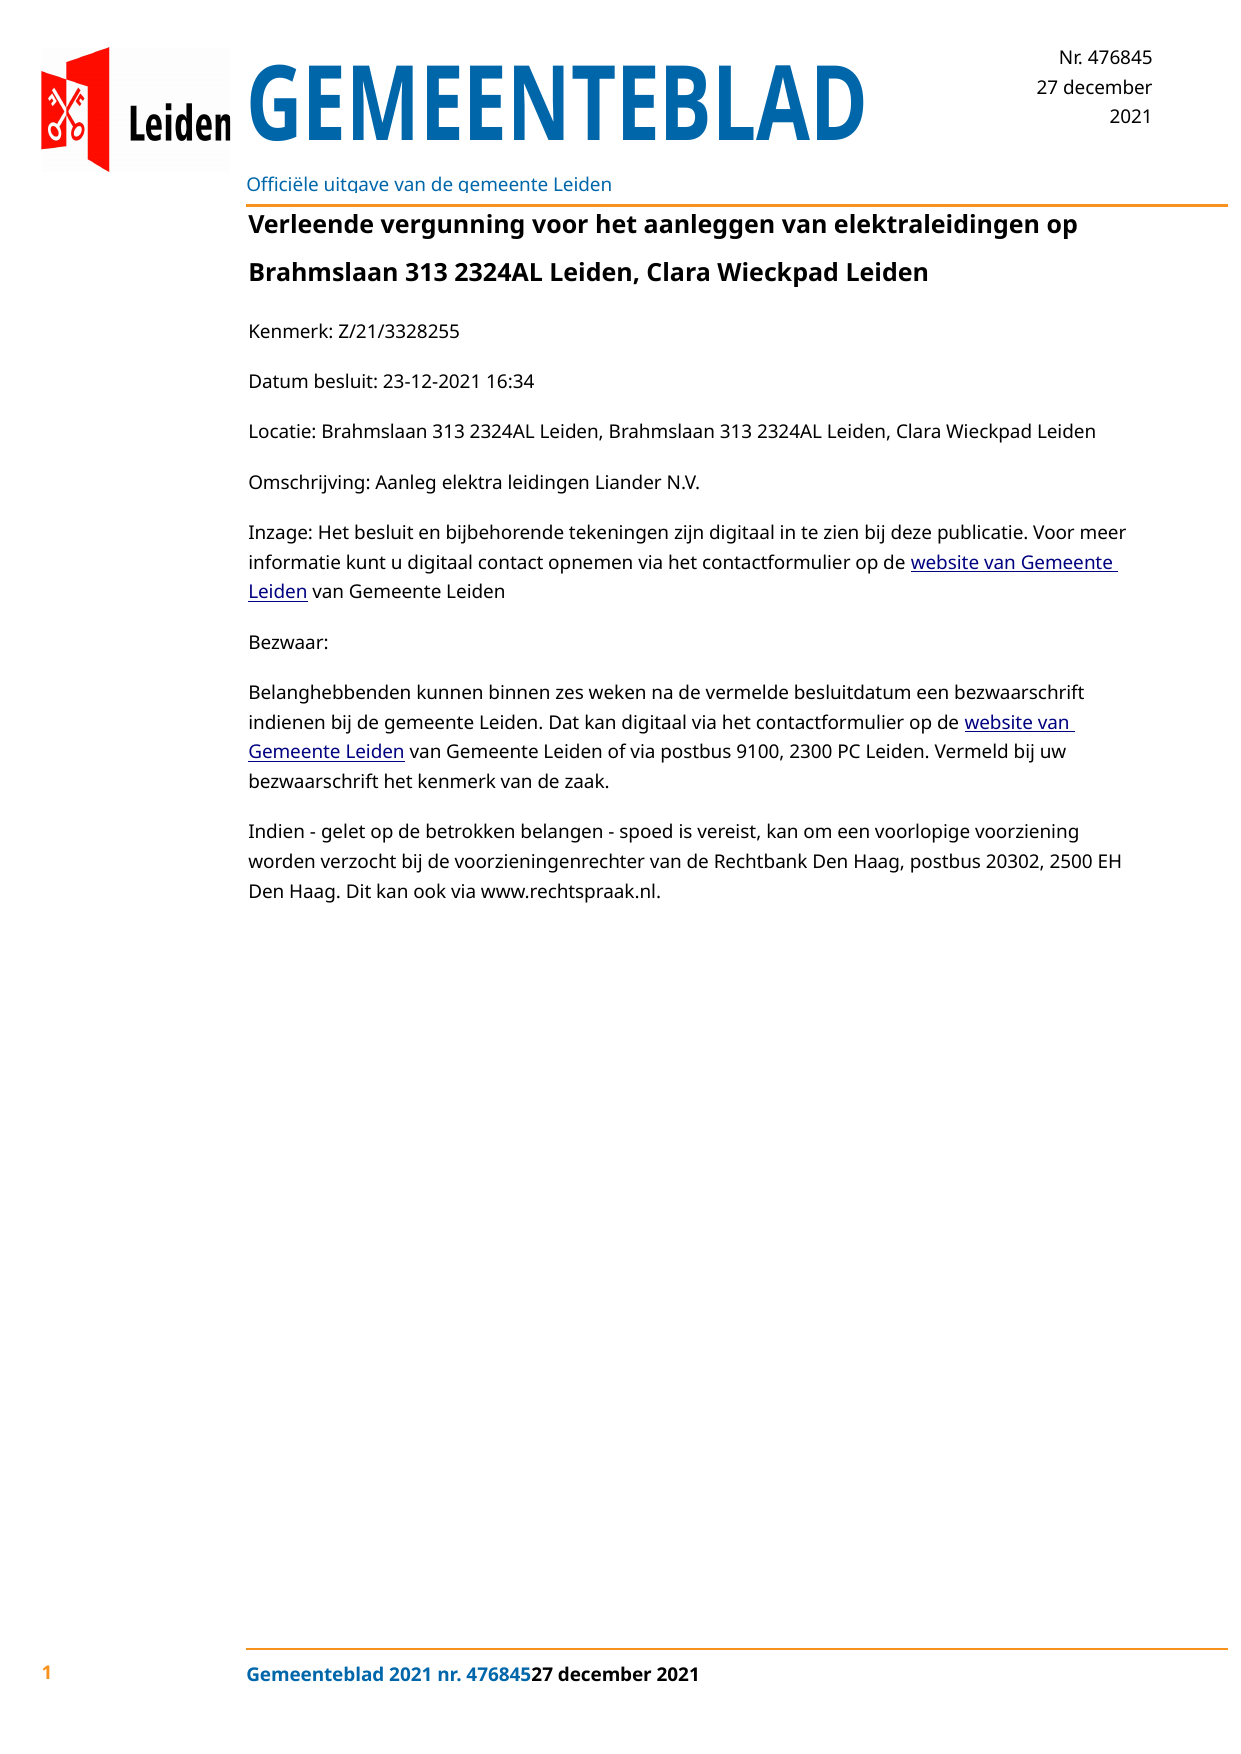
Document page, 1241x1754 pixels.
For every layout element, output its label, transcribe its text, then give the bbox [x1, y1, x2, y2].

text Omschrijving: Aanleg elektra leidingen Liander N.V. [248, 469, 1152, 495]
text Bezwaar: [248, 629, 1152, 655]
text Inzage: Het besluit en bijbehorende tekeningen zijn digitaal in te zien bij deze publicatie. Voor meer informatie kunt u digitaal contact opnemen via het contactformulier op de website van Gemeente Leiden van Gemeente Leiden [248, 519, 1152, 604]
text Verleende vergunning voor het aanleggen van elektraleidingen op Brahmslaan 313 2324AL Leiden, Clara Wieckpad Leiden [248, 207, 1152, 288]
text Indien - gelet op de betrokken belangen - spoed is vereist, kan om een voorlopige voorziening worden verzocht bij de voorzieningenrechter van de Rechtbank Den Haag, postbus 20302, 2500 EH Den Haag. Dit kan ook via www.rechtspraak.nl. [248, 819, 1152, 904]
text Datum besluit: 23-12-2021 16:34 [248, 368, 1152, 394]
picture [41, 47, 231, 172]
text Kenmerk: Z/21/3328255 [248, 318, 1152, 344]
text Locatie: Brahmslaan 313 2324AL Leiden, Brahmslaan 313 2324AL Leiden, Clara Wieckpad Leiden [248, 419, 1152, 444]
text Belanghebbenden kunnen binnen zes weken na de vermelde besluitdatum een bezwaarschrift indienen bij de gemeente Leiden. Dat kan digitaal via het contactformulier op de website van Gemeente Leiden van Gemeente Leiden of via postbus 9100, 2300 PC Leiden. Vermeld bij uw bezwaarschrift het kenmerk van de zaak. [248, 679, 1152, 794]
